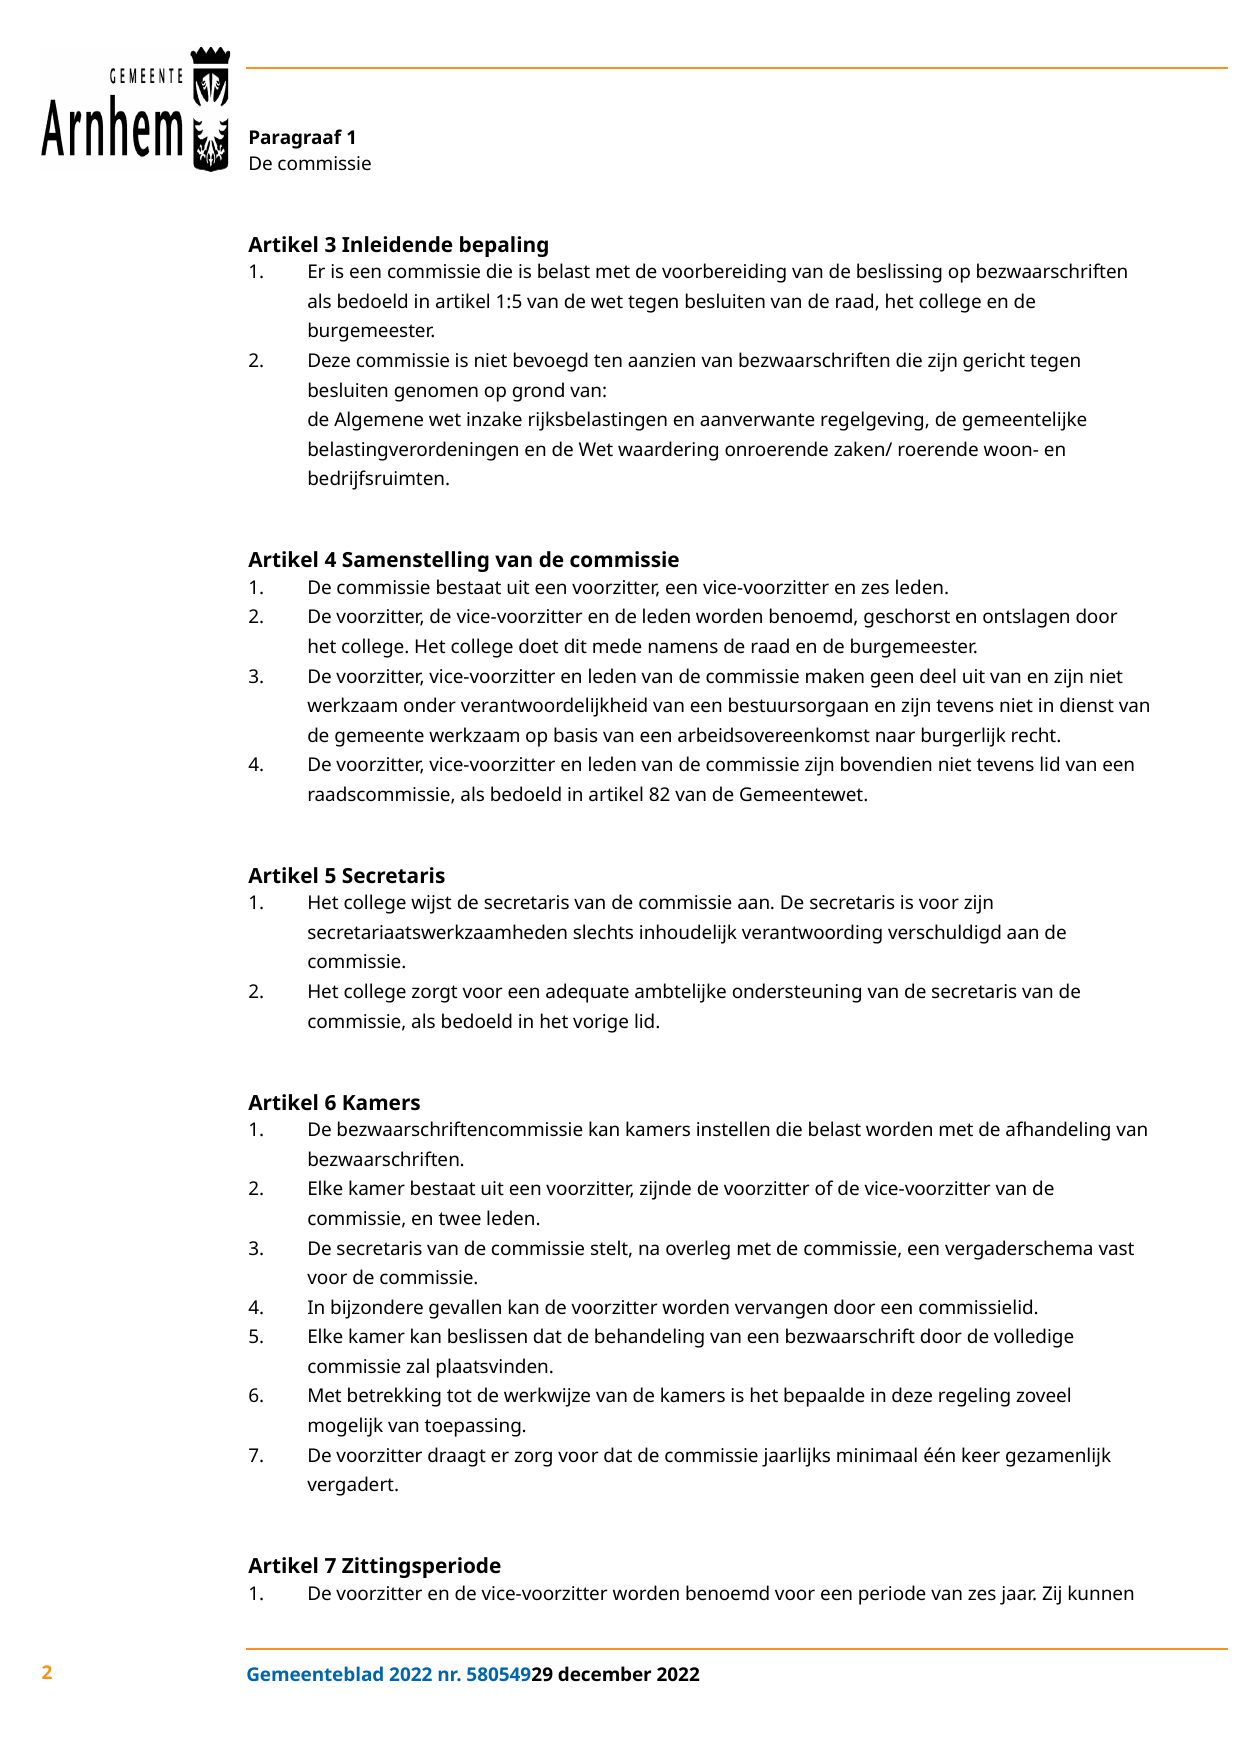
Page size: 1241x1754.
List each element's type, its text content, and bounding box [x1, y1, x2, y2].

list Er is een commissie die is belast met de voorbereiding van de beslissing op bezwaarschriften als bedoeld in artikel 1:5 van de wet tegen besluiten van de raad, het college en de burgemeester. [248, 258, 1152, 343]
list De voorzitter, de vice-voorzitter en de leden worden benoemd, geschorst en ontslagen door het college. Het college doet dit mede namens de raad en de burgemeester. [248, 604, 1152, 659]
list Met betrekking tot de werkwijze van de kamers is het bepaalde in deze regeling zoveel mogelijk van toepassing. [248, 1383, 1152, 1438]
list De voorzitter, vice-voorzitter en leden van de commissie maken geen deel uit van en zijn niet werkzaam onder verantwoordelijkheid van een bestuursorgaan en zijn tevens niet in dienst van de gemeente werkzaam op basis van een arbeidsovereenkomst naar burgerlijk recht. [248, 663, 1152, 748]
list De voorzitter draagt er zorg voor dat de commissie jaarlijks minimaal één keer gezamenlijk vergadert. [248, 1442, 1152, 1497]
list De bezwaarschriftencommissie kan kamers instellen die belast worden met de afhandeling van bezwaarschriften. [248, 1116, 1152, 1172]
picture [41, 47, 231, 172]
list Het college zorgt voor een adequate ambtelijke ondersteuning van de secretaris van de commissie, als bedoeld in het vorige lid. [248, 978, 1152, 1034]
list In bijzondere gevallen kan de voorzitter worden vervangen door een commissielid. [248, 1294, 1152, 1319]
list Deze commissie is niet bevoegd ten aanzien van bezwaarschriften die zijn gericht tegen besluiten genomen op grond van: [248, 347, 1152, 403]
list Elke kamer bestaat uit een voorzitter, zijnde de voorzitter of de vice-voorzitter van de commissie, en twee leden. [248, 1176, 1152, 1231]
text Artikel 7 Zittingsperiode [248, 1551, 1152, 1580]
list De secretaris van de commissie stelt, na overleg met de commissie, een vergaderschema vast voor de commissie. [248, 1235, 1152, 1290]
list De voorzitter en de vice-voorzitter worden benoemd voor een periode van zes jaar. Zij kunnen [248, 1580, 1152, 1606]
text Artikel 3 Inleidende bepaling [248, 230, 1152, 258]
list Elke kamer kan beslissen dat de behandeling van een bezwaarschrift door de volledige commissie zal plaatsvinden. [248, 1323, 1152, 1379]
text Artikel 6 Kamers [248, 1088, 1152, 1116]
list Het college wijst de secretaris van de commissie aan. De secretaris is voor zijn secretariaatswerkzaamheden slechts inhoudelijk verantwoording verschuldigd aan de commissie. [248, 889, 1152, 974]
list De commissie bestaat uit een voorzitter, een vice-voorzitter en zes leden. [248, 574, 1152, 600]
text Paragraaf 1 [248, 124, 1152, 150]
text Artikel 4 Samenstelling van de commissie [248, 546, 1152, 574]
list De voorzitter, vice-voorzitter en leden van de commissie zijn bovendien niet tevens lid van een raadscommissie, als bedoeld in artikel 82 van de Gemeentewet. [248, 752, 1152, 807]
list de Algemene wet inzake rijksbelastingen en aanverwante regelgeving, de gemeentelijke belastingverordeningen en de Wet waardering onroerende zaken/ roerende woon- en bedrijfsruimten. [248, 406, 1152, 491]
text De commissie [248, 150, 1152, 176]
text Artikel 5 Secretaris [248, 861, 1152, 889]
